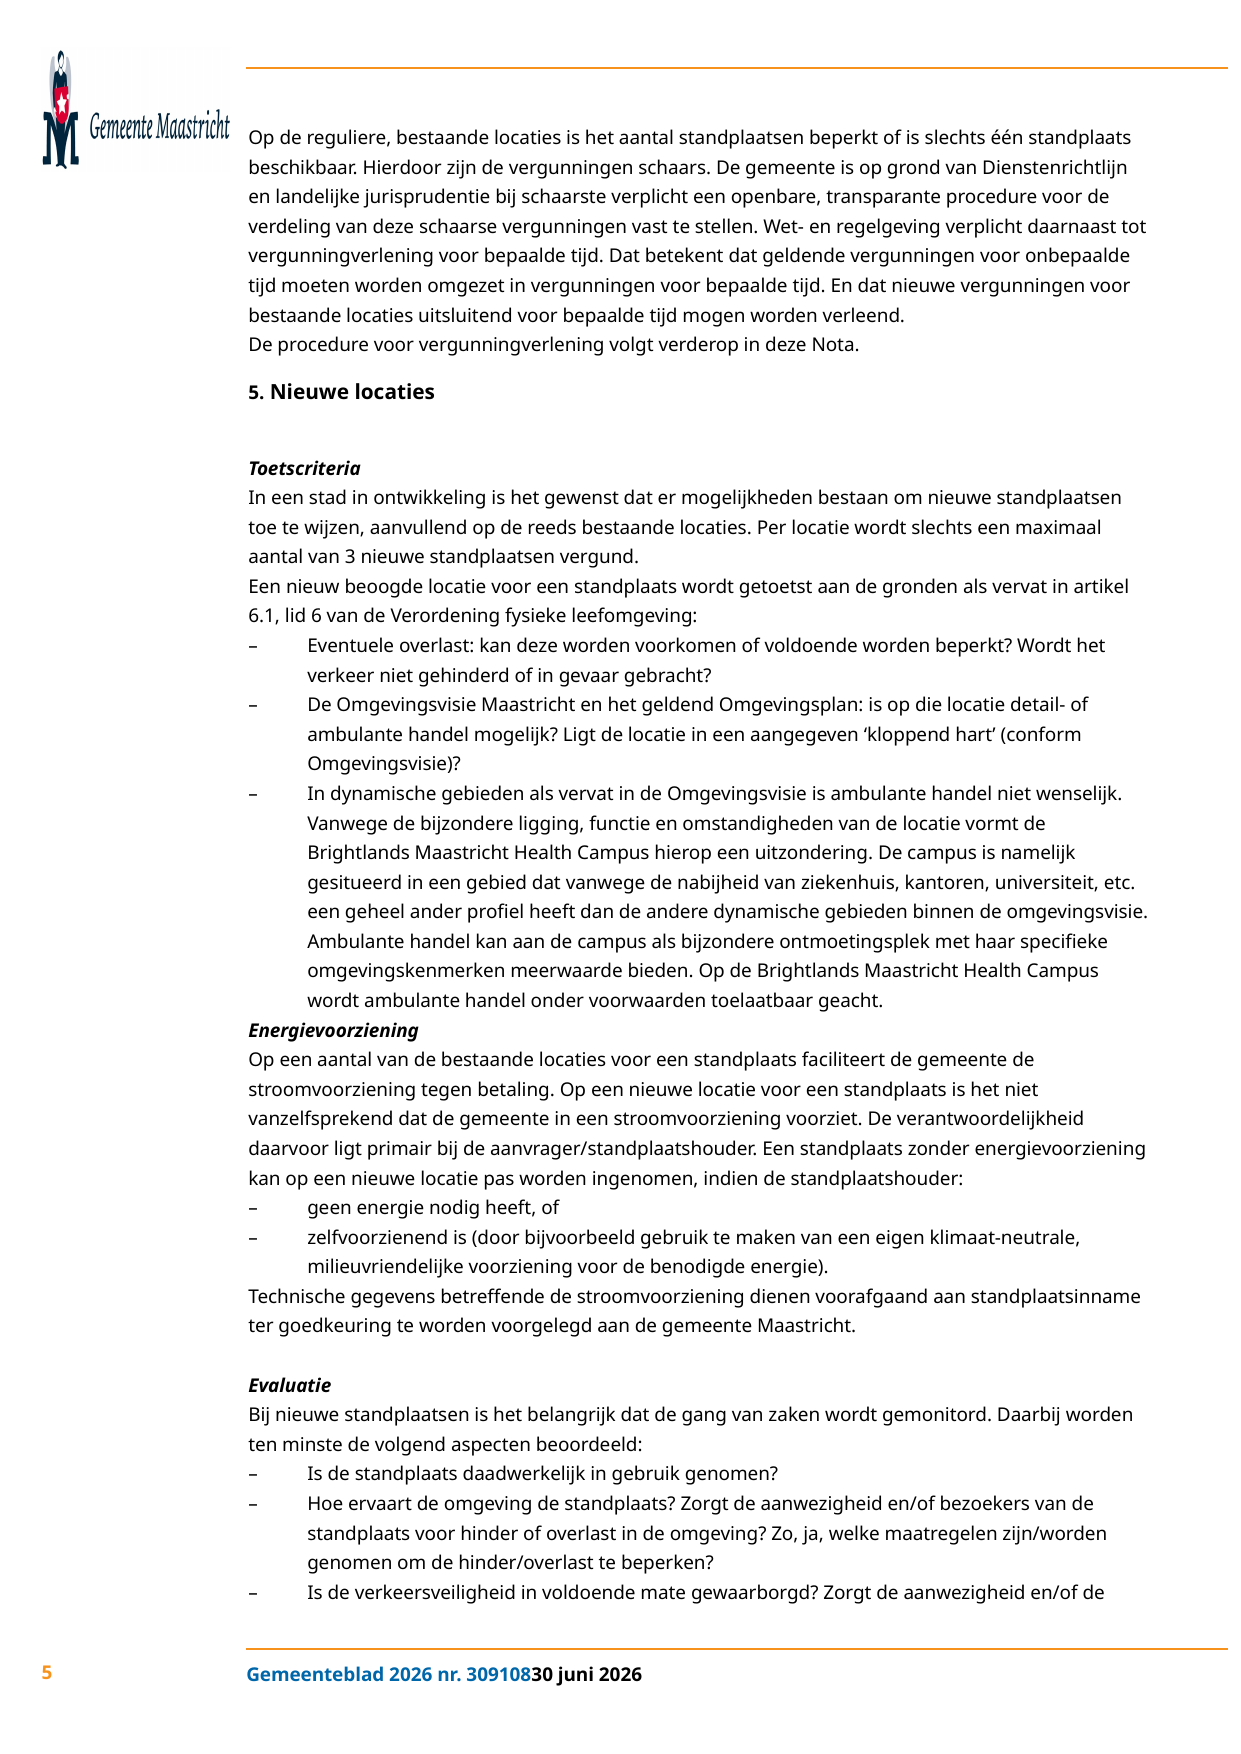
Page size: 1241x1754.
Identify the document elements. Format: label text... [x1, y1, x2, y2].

text 5. Nieuwe locaties [248, 377, 1152, 406]
text Bij nieuwe standplaatsen is het belangrijk dat de gang van zaken wordt gemonitord. Daarbij worden ten minste de volgend aspecten beoordeeld: [248, 1401, 1152, 1457]
list De Omgevingsvisie Maastricht en het geldend Omgevingsplan: is op die locatie detail- of ambulante handel mogelijk? Ligt de locatie in een aangegeven ‘kloppend hart’ (conform Omgevingsvisie)? [248, 691, 1152, 776]
text Evaluatie [248, 1372, 1152, 1398]
picture [41, 47, 231, 172]
text Toetscriteria [248, 455, 1152, 481]
list zelfvoorzienend is (door bijvoorbeeld gebruik te maken van een eigen klimaat-neutrale, milieuvriendelijke voorziening voor de benodigde energie). [248, 1224, 1152, 1279]
list Is de verkeersveiligheid in voldoende mate gewaarborgd? Zorgt de aanwezigheid en/of de [248, 1579, 1152, 1605]
list Eventuele overlast: kan deze worden voorkomen of voldoende worden beperkt? Wordt het verkeer niet gehinderd of in gevaar gebracht? [248, 632, 1152, 688]
text Op de reguliere, bestaande locaties is het aantal standplaatsen beperkt of is slechts één standplaats beschikbaar. Hierdoor zijn de vergunningen schaars. De gemeente is op grond van Dienstenrichtlijn en landelijke jurisprudentie bij schaarste verplicht een openbare, transparante procedure voor de verdeling van deze schaarse vergunningen vast te stellen. Wet- en regelgeving verplicht daarnaast tot vergunningverlening voor bepaalde tijd. Dat betekent dat geldende vergunningen voor onbepaalde tijd moeten worden omgezet in vergunningen voor bepaalde tijd. En dat nieuwe vergunningen voor bestaande locaties uitsluitend voor bepaalde tijd mogen worden verleend. [248, 124, 1152, 328]
list geen energie nodig heeft, of [248, 1194, 1152, 1220]
text Technische gegevens betreffende de stroomvoorziening dienen voorafgaand aan standplaatsinname ter goedkeuring te worden voorgelegd aan de gemeente Maastricht. [248, 1283, 1152, 1338]
text In een stad in ontwikkeling is het gewenst dat er mogelijkheden bestaan om nieuwe standplaatsen toe te wijzen, aanvullend op de reeds bestaande locaties. Per locatie wordt slechts een maximaal aantal van 3 nieuwe standplaatsen vergund. [248, 484, 1152, 569]
list Hoe ervaart de omgeving de standplaats? Zorgt de aanwezigheid en/of bezoekers van de standplaats voor hinder of overlast in de omgeving? Zo, ja, welke maatregelen zijn/worden genomen om de hinder/overlast te beperken? [248, 1490, 1152, 1575]
text Op een aantal van de bestaande locaties voor een standplaats faciliteert de gemeente de stroomvoorziening tegen betaling. Op een nieuwe locatie voor een standplaats is het niet vanzelfsprekend dat de gemeente in een stroomvoorziening voorziet. De verantwoordelijkheid daarvoor ligt primair bij de aanvrager/standplaatshouder. Een standplaats zonder energievoorziening kan op een nieuwe locatie pas worden ingenomen, indien de standplaatshouder: [248, 1046, 1152, 1191]
text Een nieuw beoogde locatie voor een standplaats wordt getoetst aan de gronden als vervat in artikel 6.1, lid 6 van de Verordening fysieke leefomgeving: [248, 573, 1152, 628]
list Is de standplaats daadwerkelijk in gebruik genomen? [248, 1461, 1152, 1486]
list In dynamische gebieden als vervat in de Omgevingsvisie is ambulante handel niet wenselijk. Vanwege de bijzondere ligging, functie en omstandigheden van de locatie vormt de Brightlands Maastricht Health Campus hierop een uitzondering. De campus is namelijk gesitueerd in een gebied dat vanwege de nabijheid van ziekenhuis, kantoren, universiteit, etc. een geheel ander profiel heeft dan de andere dynamische gebieden binnen de omgevingsvisie. Ambulante handel kan aan de campus als bijzondere ontmoetingsplek met haar specifieke omgevingskenmerken meerwaarde bieden. Op de Brightlands Maastricht Health Campus wordt ambulante handel onder voorwaarden toelaatbaar geacht. [248, 780, 1152, 1013]
text De procedure voor vergunningverlening volgt verderop in deze Nota. [248, 331, 1152, 357]
text Energievoorziening [248, 1017, 1152, 1043]
